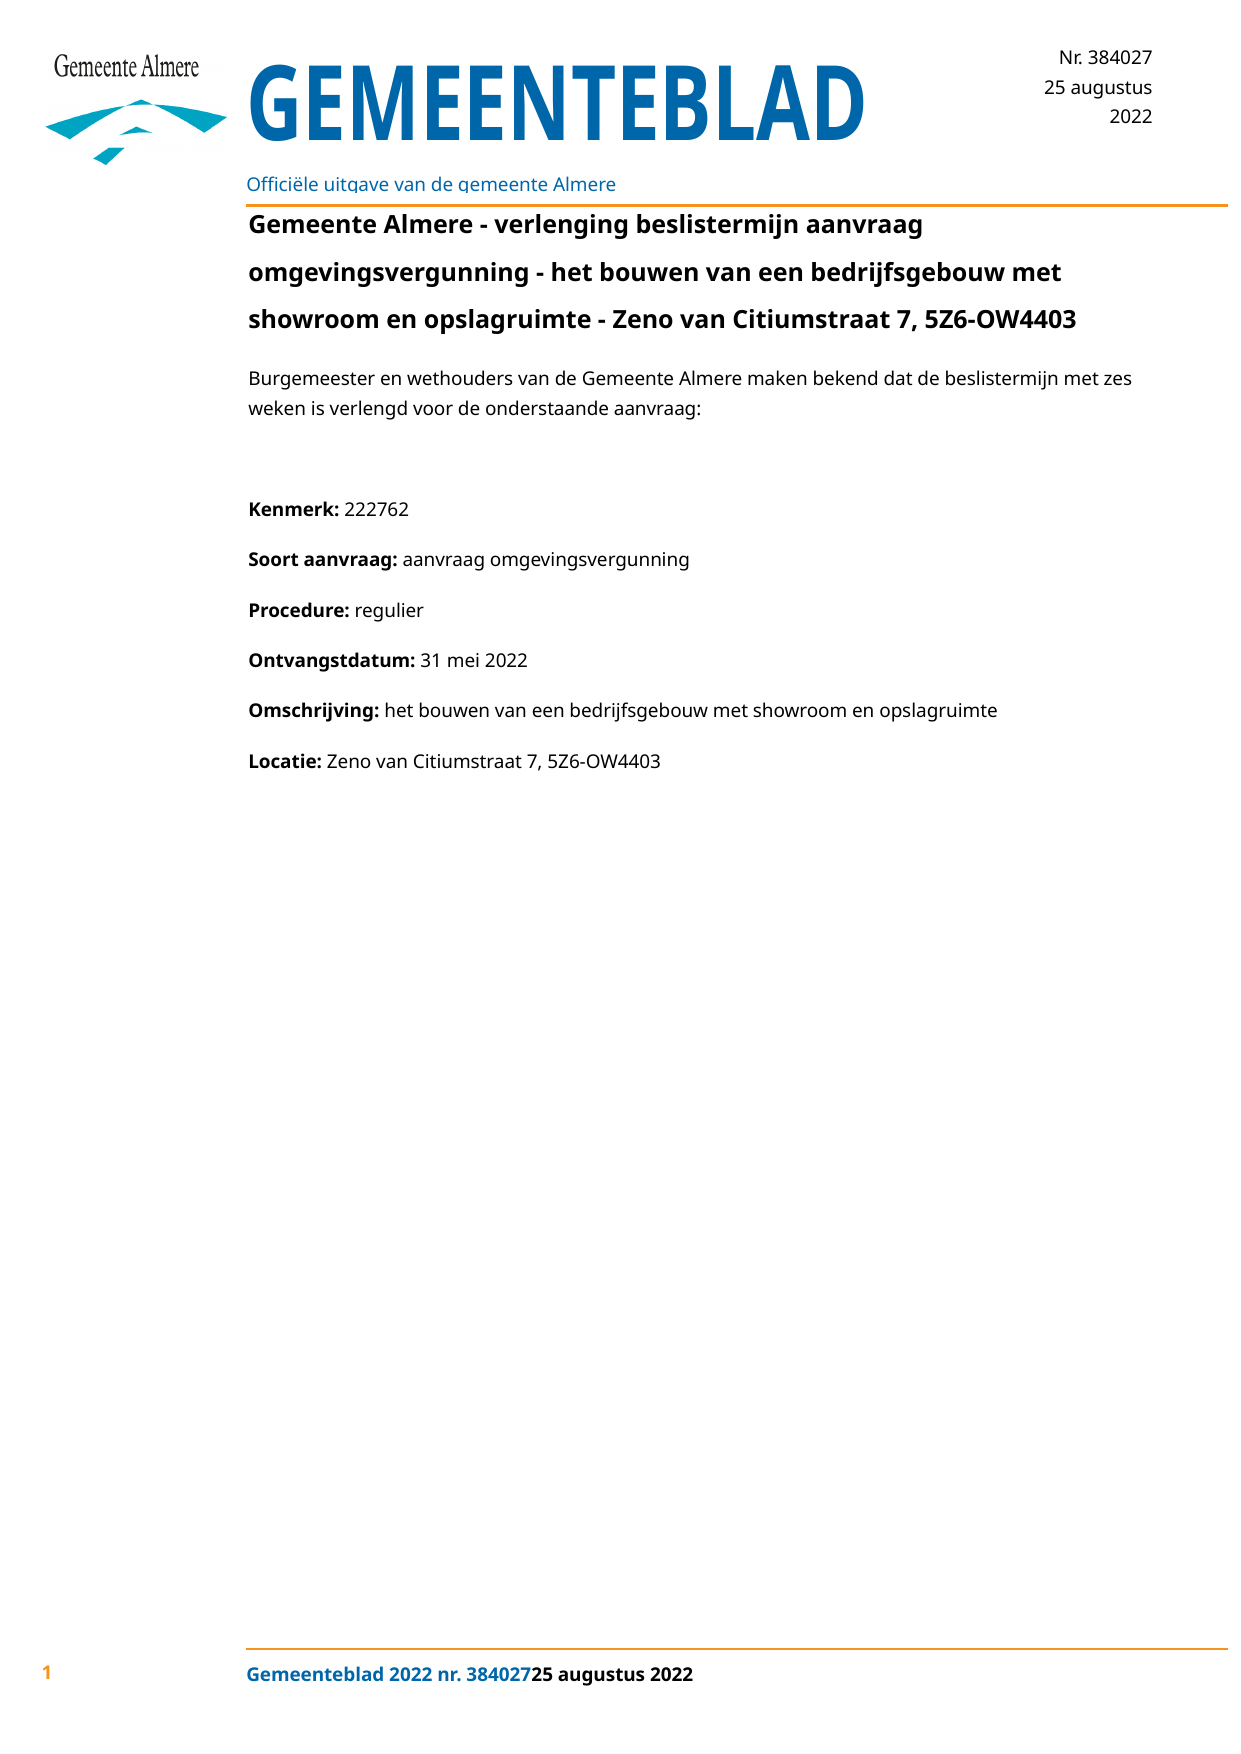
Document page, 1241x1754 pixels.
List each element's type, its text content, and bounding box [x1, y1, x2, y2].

text Kenmerk: 222762 [248, 496, 1152, 522]
text Soort aanvraag: aanvraag omgevingsvergunning [248, 546, 1152, 572]
text Ontvangstdatum: 31 mei 2022 [248, 647, 1152, 673]
text Burgemeester en wethouders van de Gemeente Almere maken bekend dat de beslistermijn met zes weken is verlengd voor de onderstaande aanvraag: [248, 366, 1152, 421]
text Gemeente Almere - verlenging beslistermijn aanvraag omgevingsvergunning - het bouwen van een bedrijfsgebouw met showroom en opslagruimte - Zeno van Citiumstraat 7, 5Z6-OW4403 [248, 207, 1152, 336]
text Omschrijving: het bouwen van een bedrijfsgebouw met showroom en opslagruimte [248, 698, 1152, 723]
picture [41, 47, 231, 172]
text Procedure: regulier [248, 597, 1152, 622]
text Locatie: Zeno van Citiumstraat 7, 5Z6-OW4403 [248, 748, 1152, 774]
